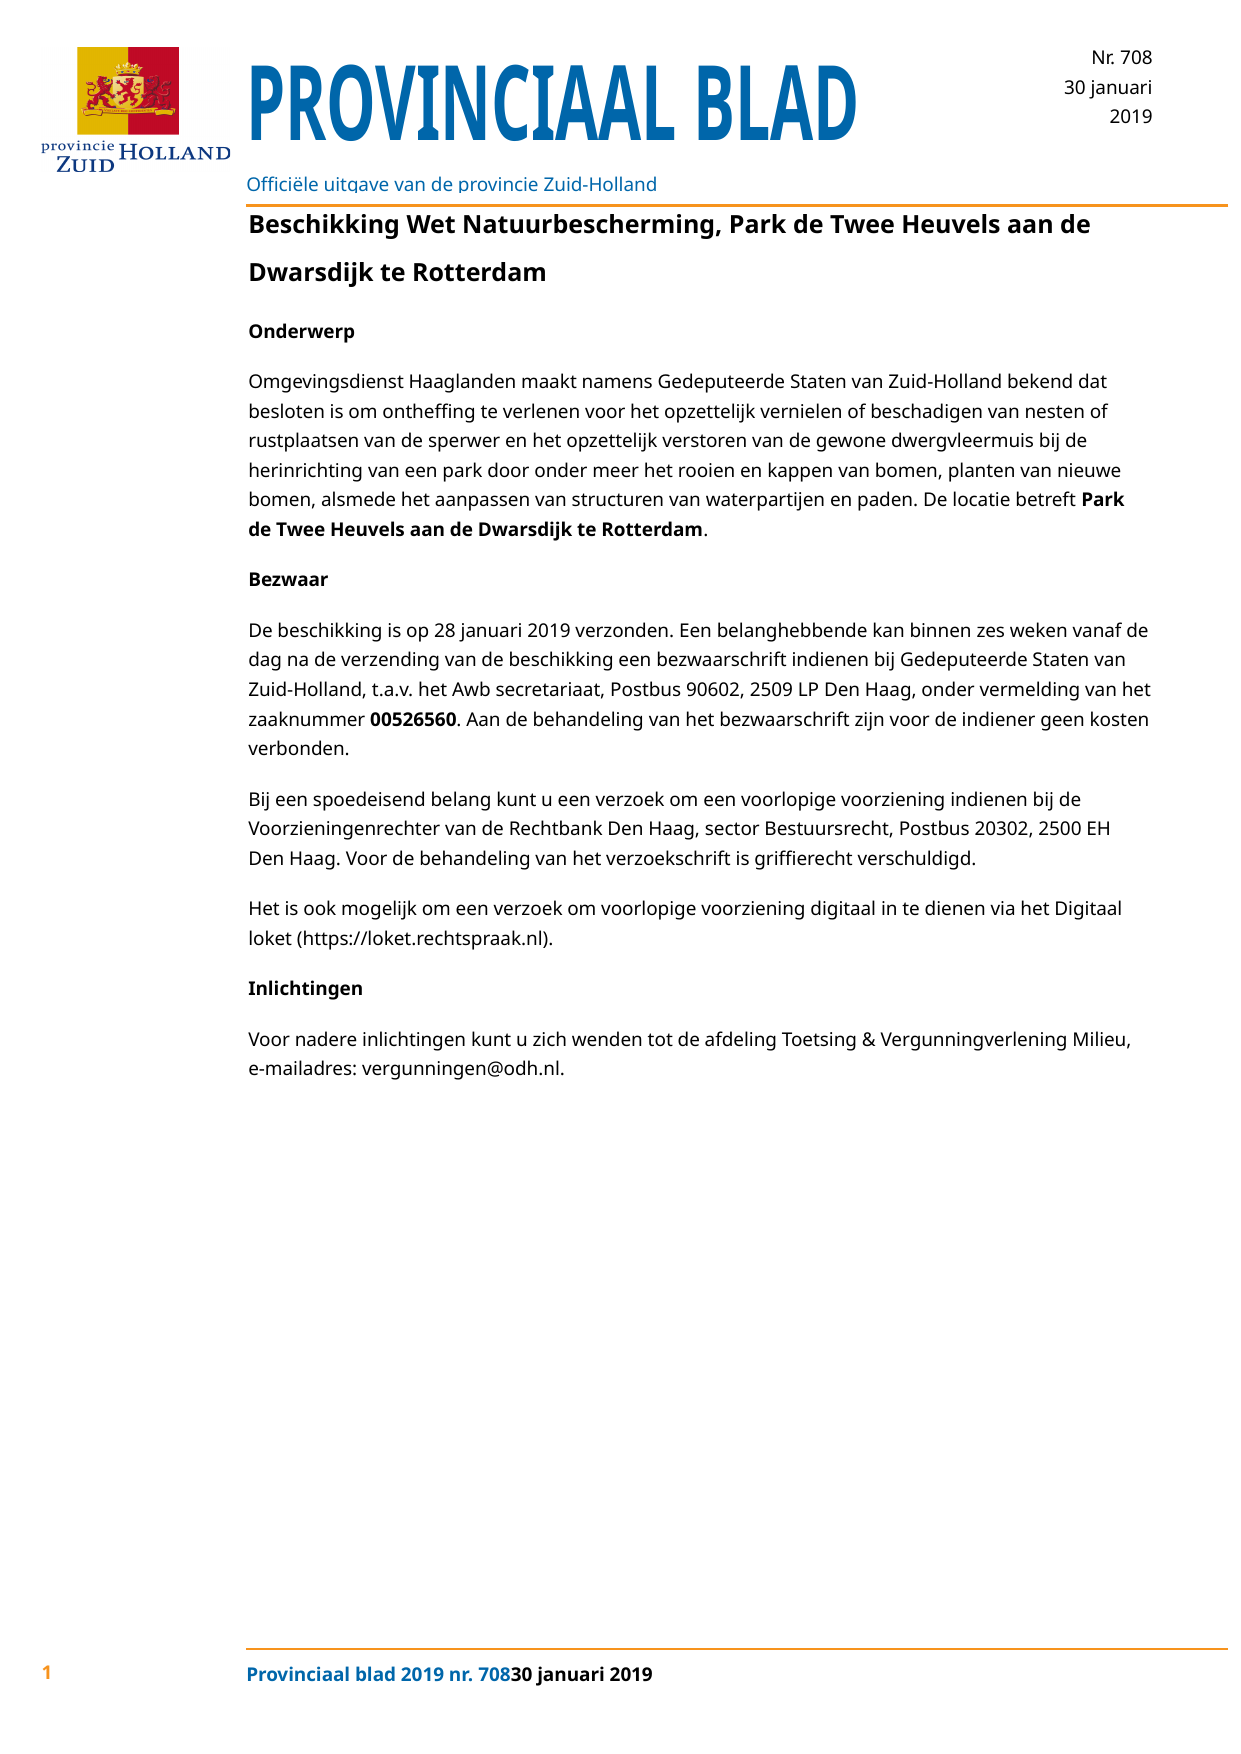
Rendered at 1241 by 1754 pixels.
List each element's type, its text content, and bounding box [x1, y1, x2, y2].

text De beschikking is op 28 januari 2019 verzonden. Een belanghebbende kan binnen zes weken vanaf de dag na de verzending van de beschikking een bezwaarschrift indienen bij Gedeputeerde Staten van Zuid-Holland, t.a.v. het Awb secretariaat, Postbus 90602, 2509 LP Den Haag, onder vermelding van het zaaknummer 00526560. Aan de behandeling van het bezwaarschrift zijn voor de indiener geen kosten verbonden. [248, 617, 1152, 761]
text Onderwerp [248, 318, 1152, 344]
text Bezwaar [248, 567, 1152, 592]
picture [41, 47, 231, 172]
text Voor nadere inlichtingen kunt u zich wenden tot de afdeling Toetsing & Vergunningverlening Milieu, e-mailadres: vergunningen@odh.nl. [248, 1026, 1152, 1081]
text Omgevingsdienst Haaglanden maakt namens Gedeputeerde Staten van Zuid-Holland bekend dat besloten is om ontheffing te verlenen voor het opzettelijk vernielen of beschadigen van nesten of rustplaatsen van de sperwer en het opzettelijk verstoren van de gewone dwergvleermuis bij de herinrichting van een park door onder meer het rooien en kappen van bomen, planten van nieuwe bomen, alsmede het aanpassen van structuren van waterpartijen en paden. De locatie betreft Park de Twee Heuvels aan de Dwarsdijk te Rotterdam. [248, 368, 1152, 542]
text Bij een spoedeisend belang kunt u een verzoek om een voorlopige voorziening indienen bij de Voorzieningenrechter van de Rechtbank Den Haag, sector Bestuursrecht, Postbus 20302, 2500 EH Den Haag. Voor de behandeling van het verzoekschrift is griffierecht verschuldigd. [248, 786, 1152, 871]
text Beschikking Wet Natuurbescherming, Park de Twee Heuvels aan de Dwarsdijk te Rotterdam [248, 207, 1152, 288]
text Inlichtingen [248, 975, 1152, 1001]
text Het is ook mogelijk om een verzoek om voorlopige voorziening digitaal in te dienen via het Digitaal loket (https://loket.rechtspraak.nl). [248, 895, 1152, 951]
